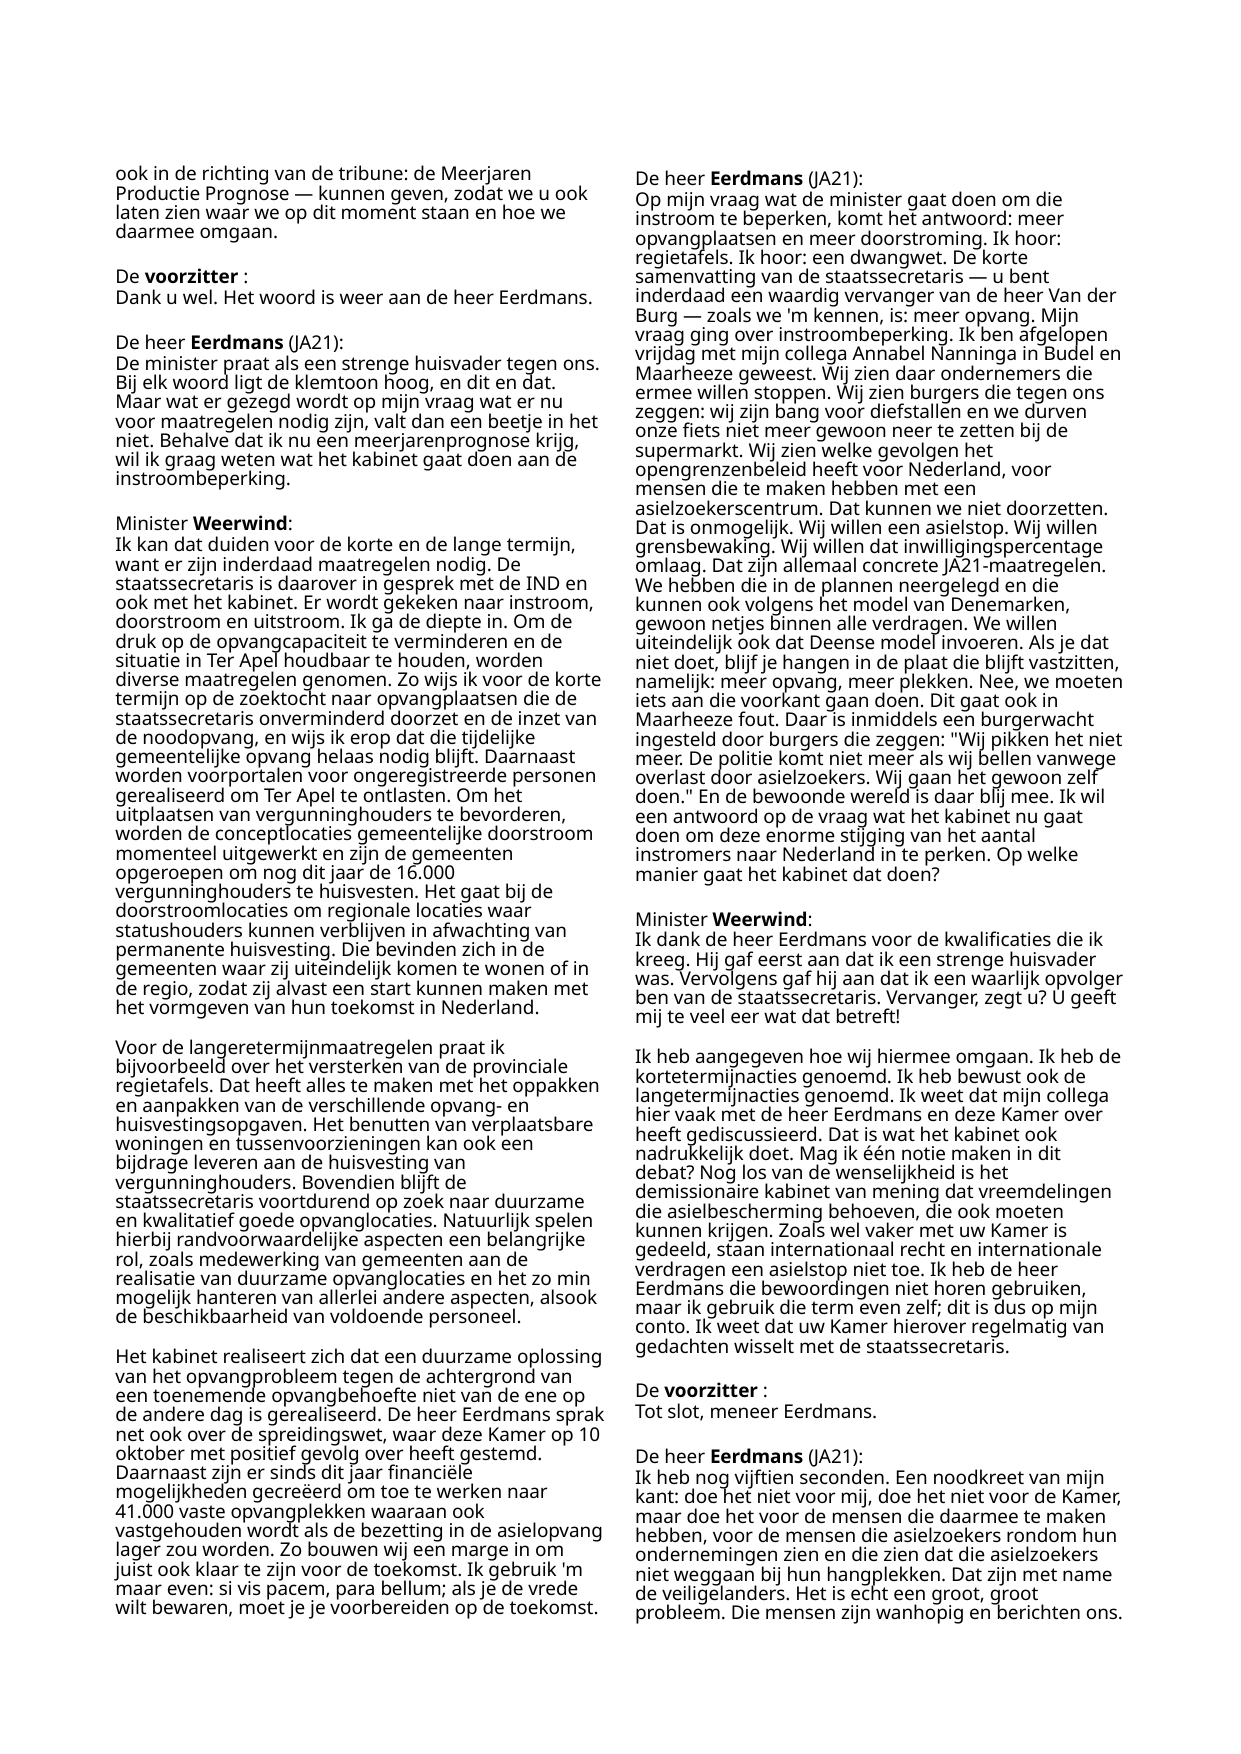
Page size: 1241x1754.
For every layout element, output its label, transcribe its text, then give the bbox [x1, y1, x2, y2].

text De minister praat als een strenge huisvader tegen ons. Bij elk woord ligt de klemtoon hoog, en dit en dat. Maar wat er gezegd wordt op mijn vraag wat er nu voor maatregelen nodig zijn, valt dan een beetje in het niet. Behalve dat ik nu een meerjarenprognose krijg, wil ik graag weten wat het kabinet gaat doen aan de instroombeperking. [115, 355, 605, 490]
text Minister Weerwind: [635, 906, 1125, 931]
text Ik dank de heer Eerdmans voor de kwalificaties die ik kreeg. Hij gaf eerst aan dat ik een strenge huisvader was. Vervolgens gaf hij aan dat ik een waarlijk opvolger ben van de staatssecretaris. Vervanger, zegt u? U geeft mij te veel eer wat dat betreft! [635, 931, 1125, 1028]
text Minister Weerwind: [115, 511, 605, 536]
text De voorzitter : [115, 263, 605, 289]
text De heer Eerdmans (JA21): [635, 165, 1125, 191]
text Voor de langeretermijnmaatregelen praat ik bijvoorbeeld over het versterken van de provinciale regietafels. Dat heeft alles te maken met het oppakken en aanpakken van de verschillende opvang- en huisvestingsopgaven. Het benutten van verplaatsbare woningen en tussenvoorzieningen kan ook een bijdrage leveren aan de huisvesting van vergunninghouders. Bovendien blijft de staatssecretaris voortdurend op zoek naar duurzame en kwalitatief goede opvanglocaties. Natuurlijk spelen hierbij randvoorwaardelijke aspecten een belangrijke rol, zoals medewerking van gemeenten aan de realisatie van duurzame opvanglocaties en het zo min mogelijk hanteren van allerlei andere aspecten, alsook de beschikbaarheid van voldoende personeel. [115, 1039, 605, 1328]
text Dank u wel. Het woord is weer aan de heer Eerdmans. [115, 289, 605, 308]
text De heer Eerdmans (JA21): [115, 329, 605, 355]
text Ik kan dat duiden voor de korte en de lange termijn, want er zijn inderdaad maatregelen nodig. De staatssecretaris is daarover in gesprek met de IND en ook met het kabinet. Er wordt gekeken naar instroom, doorstroom en uitstroom. Ik ga de diepte in. Om de druk op de opvangcapaciteit te verminderen en de situatie in Ter Apel houdbaar te houden, worden diverse maatregelen genomen. Zo wijs ik voor de korte termijn op de zoektocht naar opvangplaatsen die de staatssecretaris onverminderd doorzet en de inzet van de noodopvang, en wijs ik erop dat die tijdelijke gemeentelijke opvang helaas nodig blijft. Daarnaast worden voorportalen voor ongeregistreerde personen gerealiseerd om Ter Apel te ontlasten. Om het uitplaatsen van vergunninghouders te bevorderen, worden de conceptlocaties gemeentelijke doorstroom momenteel uitgewerkt en zijn de gemeenten opgeroepen om nog dit jaar de 16.000 vergunninghouders te huisvesten. Het gaat bij de doorstroomlocaties om regionale locaties waar statushouders kunnen verblijven in afwachting van permanente huisvesting. Die bevinden zich in de gemeenten waar zij uiteindelijk komen te wonen of in de regio, zodat zij alvast een start kunnen maken met het vormgeven van hun toekomst in Nederland. [115, 536, 605, 1018]
text Het kabinet realiseert zich dat een duurzame oplossing van het opvangprobleem tegen de achtergrond van een toenemende opvangbehoefte niet van de ene op de andere dag is gerealiseerd. De heer Eerdmans sprak net ook over de spreidingswet, waar deze Kamer op 10 oktober met positief gevolg over heeft gestemd. Daarnaast zijn er sinds dit jaar financiële mogelijkheden gecreëerd om toe te werken naar 41.000 vaste opvangplekken waaraan ook vastgehouden wordt als de bezetting in de asielopvang lager zou worden. Zo bouwen wij een marge in om juist ook klaar te zijn voor de toekomst. Ik gebruik 'm maar even: si vis pacem, para bellum; als je de vrede wilt bewaren, moet je je voorbereiden op de toekomst. [115, 1348, 605, 1618]
text Ik heb nog vijftien seconden. Een noodkreet van mijn kant: doe het niet voor mij, doe het niet voor de Kamer, maar doe het voor de mensen die daarmee te maken hebben, voor de mensen die asielzoekers rondom hun ondernemingen zien en die zien dat die asielzoekers niet weggaan bij hun hangplekken. Dat zijn met name de veiligelanders. Het is echt een groot, groot probleem. Die mensen zijn wanhopig en berichten ons. [635, 1469, 1125, 1623]
text De voorzitter : [635, 1378, 1125, 1403]
text Tot slot, meneer Eerdmans. [635, 1403, 1125, 1423]
text Op mijn vraag wat de minister gaat doen om die instroom te beperken, komt het antwoord: meer opvangplaatsen en meer doorstroming. Ik hoor: regietafels. Ik hoor: een dwangwet. De korte samenvatting van de staatssecretaris — u bent inderdaad een waardig vervanger van de heer Van der Burg — zoals we 'm kennen, is: meer opvang. Mijn vraag ging over instroombeperking. Ik ben afgelopen vrijdag met mijn collega Annabel Nanninga in Budel en Maarheeze geweest. Wij zien daar ondernemers die ermee willen stoppen. Wij zien burgers die tegen ons zeggen: wij zijn bang voor diefstallen en we durven onze fiets niet meer gewoon neer te zetten bij de supermarkt. Wij zien welke gevolgen het opengrenzenbeleid heeft voor Nederland, voor mensen die te maken hebben met een asielzoekerscentrum. Dat kunnen we niet doorzetten. Dat is onmogelijk. Wij willen een asielstop. Wij willen grensbewaking. Wij willen dat inwilligingspercentage omlaag. Dat zijn allemaal concrete JA21-maatregelen. We hebben die in de plannen neergelegd en die kunnen ook volgens het model van Denemarken, gewoon netjes binnen alle verdragen. We willen uiteindelijk ook dat Deense model invoeren. Als je dat niet doet, blijf je hangen in de plaat die blijft vastzitten, namelijk: meer opvang, meer plekken. Nee, we moeten iets aan die voorkant gaan doen. Dit gaat ook in Maarheeze fout. Daar is inmiddels een burgerwacht ingesteld door burgers die zeggen: "Wij pikken het niet meer. De politie komt niet meer als wij bellen vanwege overlast door asielzoekers. Wij gaan het gewoon zelf doen." En de bewoonde wereld is daar blij mee. Ik wil een antwoord op de vraag wat het kabinet nu gaat doen om deze enorme stijging van het aantal instromers naar Nederland in te perken. Op welke manier gaat het kabinet dat doen? [635, 191, 1125, 885]
text De heer Eerdmans (JA21): [635, 1443, 1125, 1469]
text Ik heb aangegeven hoe wij hiermee omgaan. Ik heb de kortetermijnacties genoemd. Ik heb bewust ook de langetermijnacties genoemd. Ik weet dat mijn collega hier vaak met de heer Eerdmans en deze Kamer over heeft gediscussieerd. Dat is wat het kabinet ook nadrukkelijk doet. Mag ik één notie maken in dit debat? Nog los van de wenselijkheid is het demissionaire kabinet van mening dat vreemdelingen die asielbescherming behoeven, die ook moeten kunnen krijgen. Zoals wel vaker met uw Kamer is gedeeld, staan internationaal recht en internationale verdragen een asielstop niet toe. Ik heb de heer Eerdmans die bewoordingen niet horen gebruiken, maar ik gebruik die term even zelf; dit is dus op mijn conto. Ik weet dat uw Kamer hierover regelmatig van gedachten wisselt met de staatssecretaris. [635, 1048, 1125, 1357]
text ook in de richting van de tribune: de Meerjaren Productie Prognose — kunnen geven, zodat we u ook laten zien waar we op dit moment staan en hoe we daarmee omgaan. [115, 165, 605, 242]
